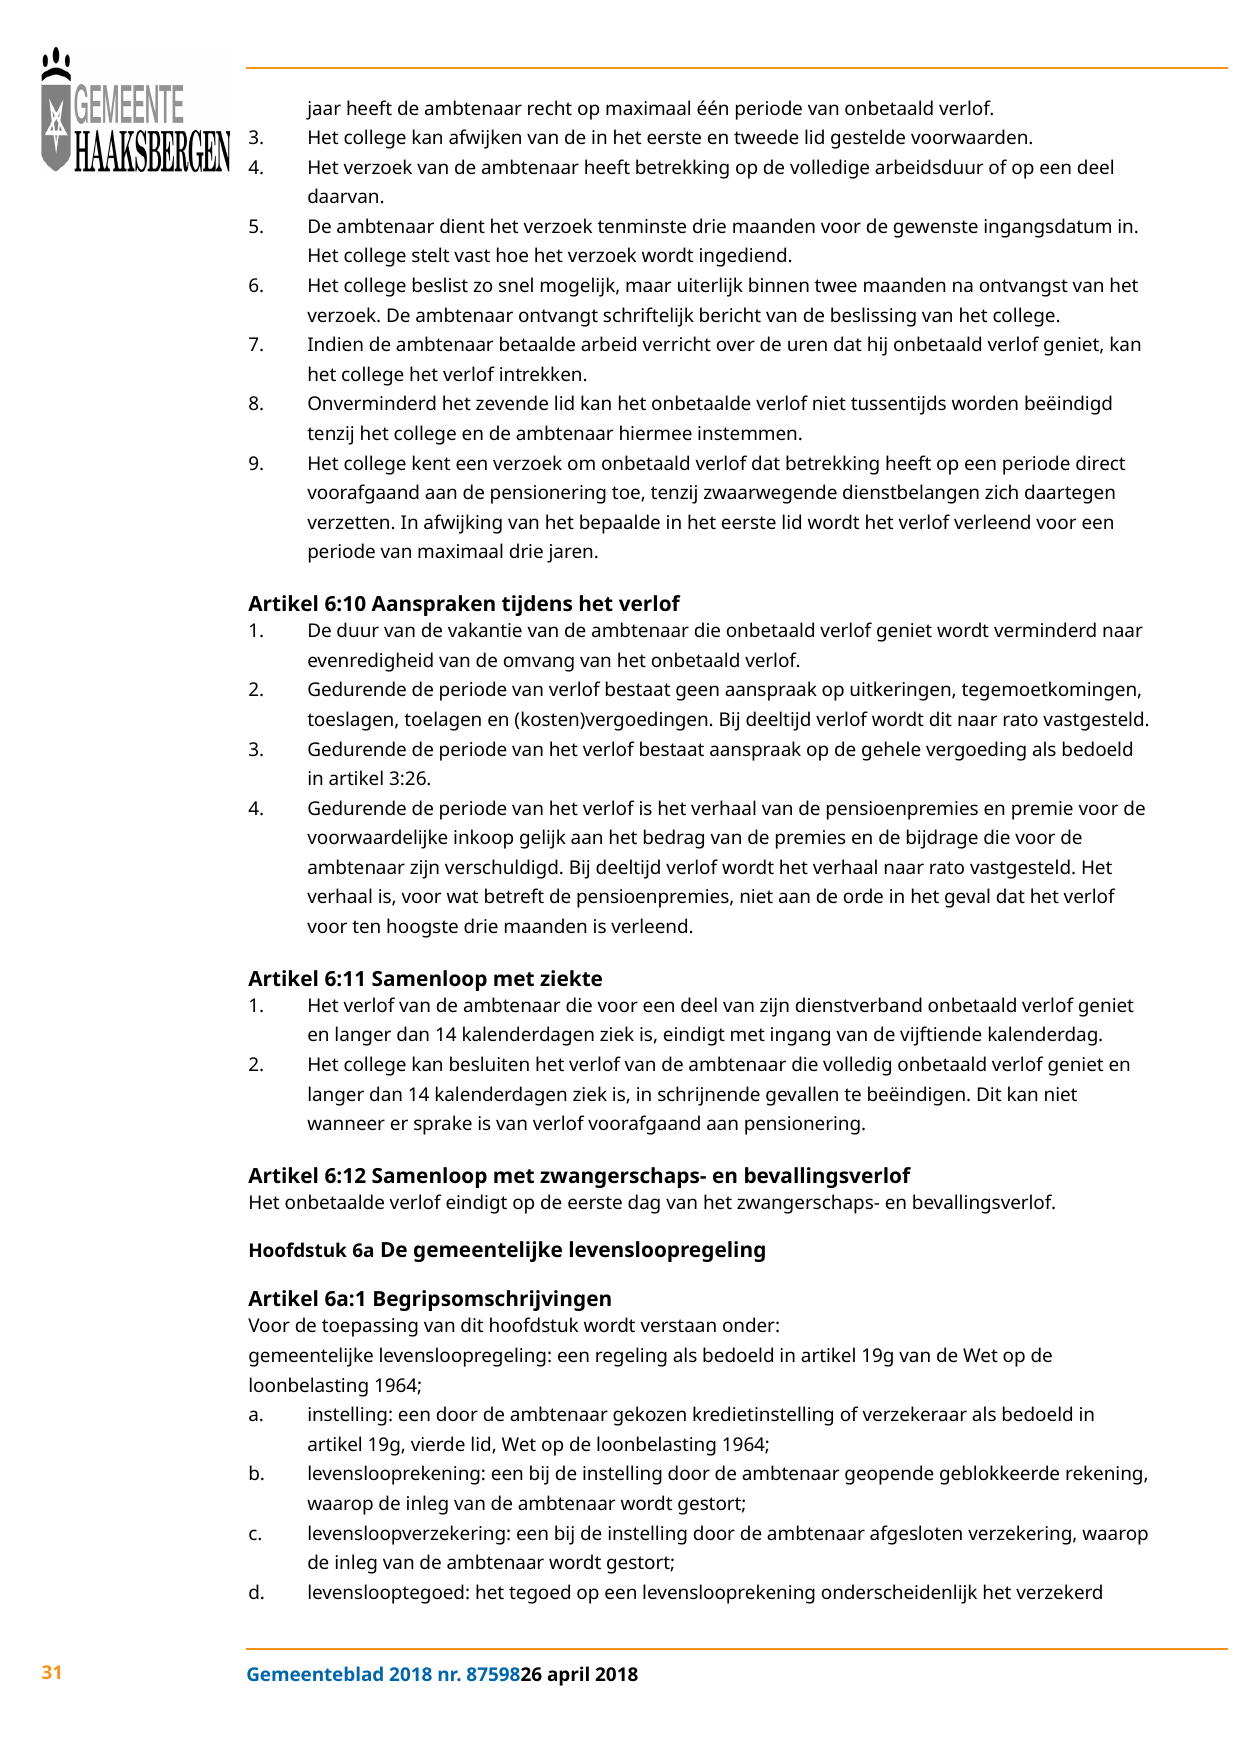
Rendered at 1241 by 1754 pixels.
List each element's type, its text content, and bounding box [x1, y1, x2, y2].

text Artikel 6:10 Aanspraken tijdens het verlof [248, 589, 1152, 617]
text Hoofdstuk 6a De gemeentelijke levensloopregeling [248, 1235, 1152, 1263]
list Het college kan besluiten het verlof van de ambtenaar die volledig onbetaald verlof geniet en langer dan 14 kalenderdagen ziek is, in schrijnende gevallen te beëindigen. Dit kan niet wanneer er sprake is van verlof voorafgaand aan pensionering. [248, 1051, 1152, 1136]
list De ambtenaar dient het verzoek tenminste drie maanden voor de gewenste ingangsdatum in. Het college stelt vast hoe het verzoek wordt ingediend. [248, 213, 1152, 268]
text Voor de toepassing van dit hoofdstuk wordt verstaan onder: [248, 1313, 1152, 1338]
text Het onbetaalde verlof eindigt op de eerste dag van het zwangerschaps- en bevallingsverlof. [248, 1189, 1152, 1215]
list De duur van de vakantie van de ambtenaar die onbetaald verlof geniet wordt verminderd naar evenredigheid van de omvang van het onbetaald verlof. [248, 617, 1152, 673]
list levenslooptegoed: het tegoed op een levenslooprekening onderscheidenlijk het verzekerd [248, 1579, 1152, 1604]
list Gedurende de periode van verlof bestaat geen aanspraak op uitkeringen, tegemoetkomingen, toeslagen, toelagen en (kosten)vergoedingen. Bij deeltijd verlof wordt dit naar rato vastgesteld. [248, 677, 1152, 732]
list instelling: een door de ambtenaar gekozen kredietinstelling of verzekeraar als bedoeld in artikel 19g, vierde lid, Wet op de loonbelasting 1964; [248, 1401, 1152, 1457]
picture [41, 47, 231, 172]
list levensloopverzekering: een bij de instelling door de ambtenaar afgesloten verzekering, waarop de inleg van de ambtenaar wordt gestort; [248, 1520, 1152, 1575]
list Indien de ambtenaar betaalde arbeid verricht over de uren dat hij onbetaald verlof geniet, kan het college het verlof intrekken. [248, 331, 1152, 387]
list Het college beslist zo snel mogelijk, maar uiterlijk binnen twee maanden na ontvangst van het verzoek. De ambtenaar ontvangt schriftelijk bericht van de beslissing van het college. [248, 272, 1152, 328]
text Artikel 6a:1 Begripsomschrijvingen [248, 1284, 1152, 1313]
list Gedurende de periode van het verlof is het verhaal van de pensioenpremies en premie voor de voorwaardelijke inkoop gelijk aan het bedrag van de premies en de bijdrage die voor de ambtenaar zijn verschuldigd. Bij deeltijd verlof wordt het verhaal naar rato vastgesteld. Het verhaal is, voor wat betreft de pensioenpremies, niet aan de orde in het geval dat het verlof voor ten hoogste drie maanden is verleend. [248, 795, 1152, 939]
list Gedurende de periode van het verlof bestaat aanspraak op de gehele vergoeding als bedoeld in artikel 3:26. [248, 736, 1152, 791]
text Artikel 6:11 Samenloop met ziekte [248, 964, 1152, 992]
list Het college kan afwijken van de in het eerste en tweede lid gestelde voorwaarden. [248, 124, 1152, 150]
list Het verzoek van de ambtenaar heeft betrekking op de volledige arbeidsduur of op een deel daarvan. [248, 154, 1152, 209]
list jaar heeft de ambtenaar recht op maximaal één periode van onbetaald verlof. [248, 95, 1152, 121]
list Het verlof van de ambtenaar die voor een deel van zijn dienstverband onbetaald verlof geniet en langer dan 14 kalenderdagen ziek is, eindigt met ingang van de vijftiende kalenderdag. [248, 992, 1152, 1047]
list levenslooprekening: een bij de instelling door de ambtenaar geopende geblokkeerde rekening, waarop de inleg van de ambtenaar wordt gestort; [248, 1461, 1152, 1516]
text gemeentelijke levensloopregeling: een regeling als bedoeld in artikel 19g van de Wet op de loonbelasting 1964; [248, 1342, 1152, 1397]
list Onverminderd het zevende lid kan het onbetaalde verlof niet tussentijds worden beëindigd tenzij het college en de ambtenaar hiermee instemmen. [248, 391, 1152, 446]
list Het college kent een verzoek om onbetaald verlof dat betrekking heeft op een periode direct voorafgaand aan de pensionering toe, tenzij zwaarwegende dienstbelangen zich daartegen verzetten. In afwijking van het bepaalde in het eerste lid wordt het verlof verleend voor een periode van maximaal drie jaren. [248, 450, 1152, 564]
text Artikel 6:12 Samenloop met zwangerschaps- en bevallingsverlof [248, 1161, 1152, 1189]
